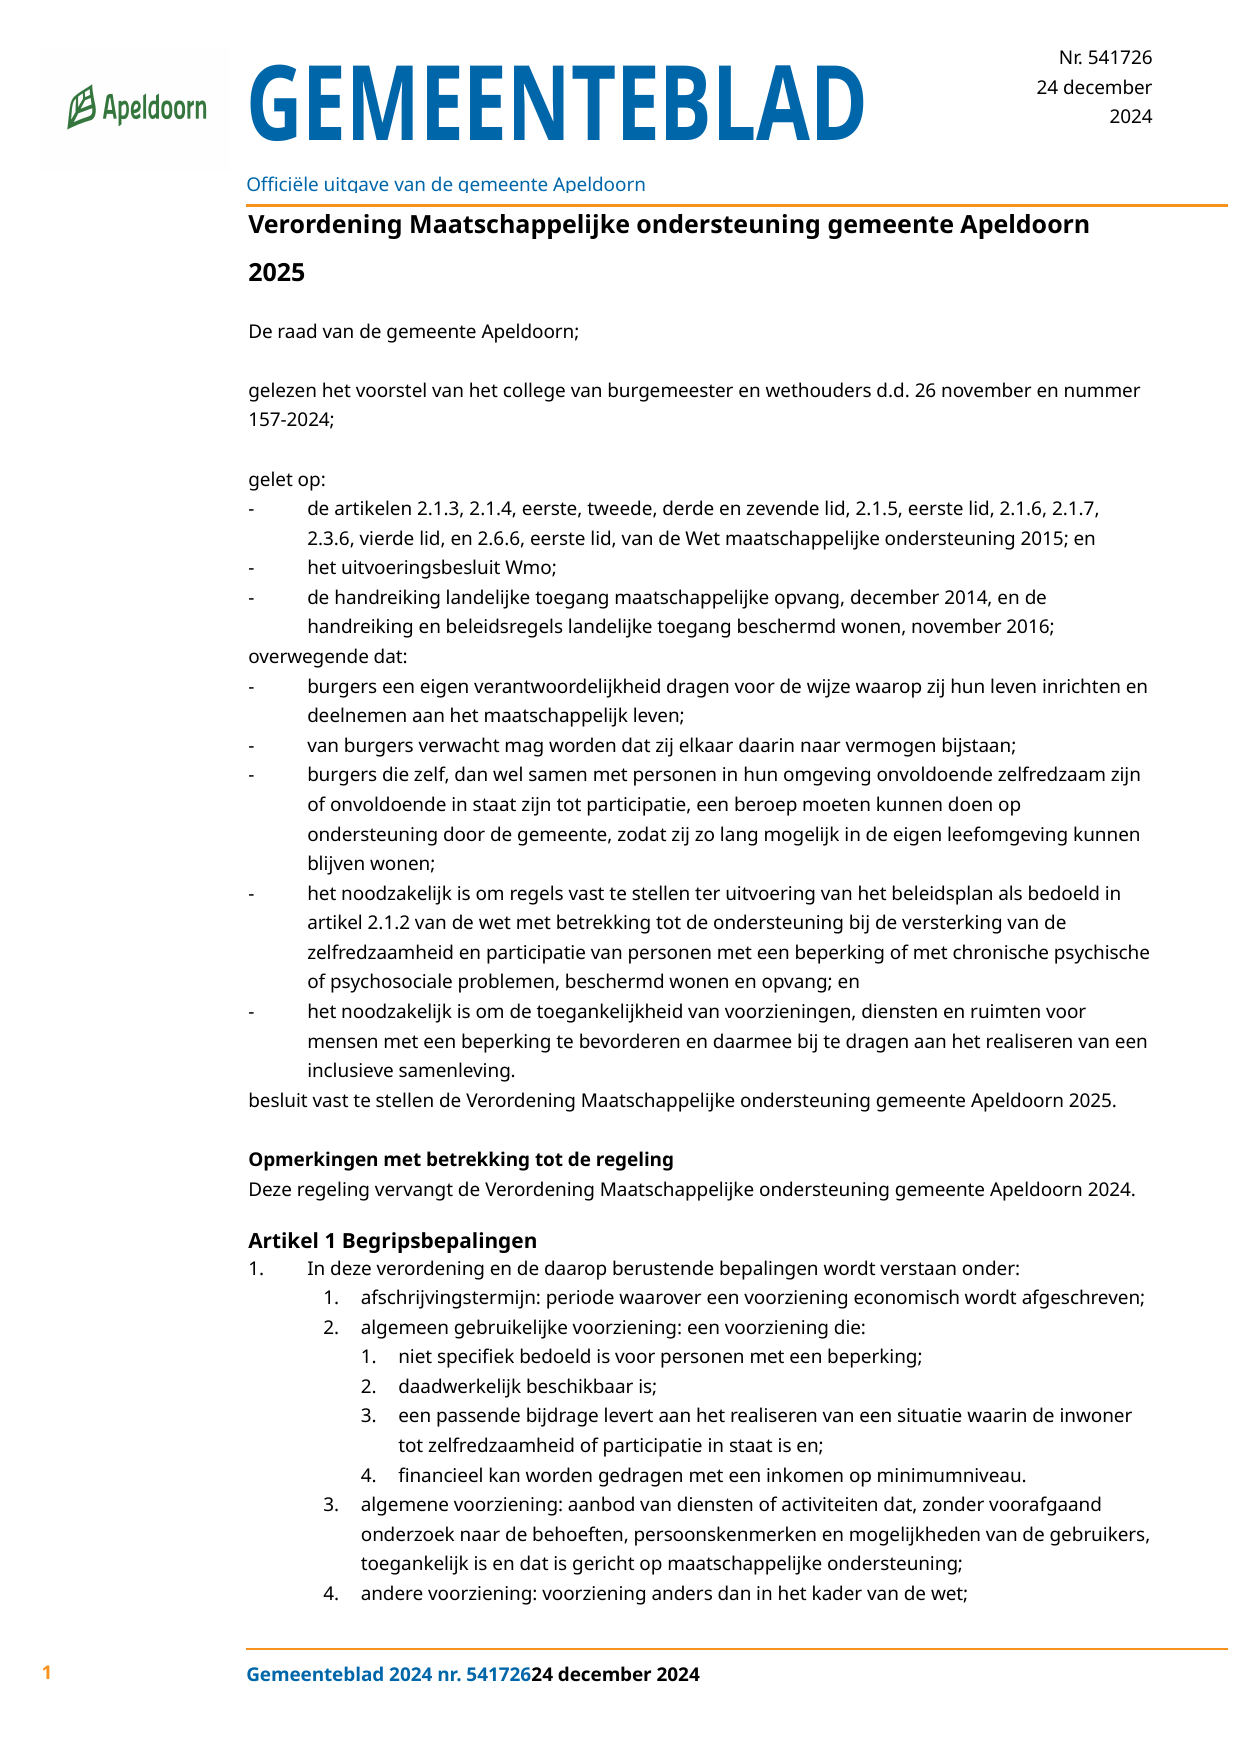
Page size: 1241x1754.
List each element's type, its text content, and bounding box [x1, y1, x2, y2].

picture [41, 47, 231, 172]
text Verordening Maatschappelijke ondersteuning gemeente Apeldoorn 2025 [248, 207, 1152, 288]
list het noodzakelijk is om regels vast te stellen ter uitvoering van het beleidsplan als bedoeld in artikel 2.1.2 van de wet met betrekking tot de ondersteuning bij de versterking van de zelfredzaamheid en participatie van personen met een beperking of met chronische psychische of psychosociale problemen, beschermd wonen en opvang; en [248, 880, 1152, 994]
text gelet op: [248, 466, 1152, 492]
text overwegende dat: [248, 643, 1152, 669]
list financieel kan worden gedragen met een inkomen op minimumniveau. [361, 1462, 1152, 1487]
text besluit vast te stellen de Verordening Maatschappelijke ondersteuning gemeente Apeldoorn 2025. [248, 1087, 1152, 1113]
list burgers een eigen verantwoordelijkheid dragen voor de wijze waarop zij hun leven inrichten en deelnemen aan het maatschappelijk leven; [248, 673, 1152, 728]
list de artikelen 2.1.3, 2.1.4, eerste, tweede, derde en zevende lid, 2.1.5, eerste lid, 2.1.6, 2.1.7, 2.3.6, vierde lid, en 2.6.6, eerste lid, van de Wet maatschappelijke ondersteuning 2015; en [248, 495, 1152, 551]
list de handreiking landelijke toegang maatschappelijke opvang, december 2014, en de handreiking en beleidsregels landelijke toegang beschermd wonen, november 2016; [248, 584, 1152, 639]
list algemeen gebruikelijke voorziening: een voorziening die: [323, 1314, 1152, 1339]
list afschrijvingstermijn: periode waarover een voorziening economisch wordt afgeschreven; [323, 1284, 1152, 1310]
list algemene voorziening: aanbod van diensten of activiteiten dat, zonder voorafgaand onderzoek naar de behoeften, persoonskenmerken en mogelijkheden van de gebruikers, toegankelijk is en dat is gericht op maatschappelijke ondersteuning; [323, 1491, 1152, 1576]
list daadwerkelijk beschikbaar is; [361, 1373, 1152, 1399]
list In deze verordening en de daarop berustende bepalingen wordt verstaan onder: [248, 1255, 1152, 1280]
text Deze regeling vervangt de Verordening Maatschappelijke ondersteuning gemeente Apeldoorn 2024. [248, 1176, 1152, 1202]
text Artikel 1 Begripsbepalingen [248, 1226, 1152, 1255]
list het noodzakelijk is om de toegankelijkheid van voorzieningen, diensten en ruimten voor mensen met een beperking te bevorderen en daarmee bij te dragen aan het realiseren van een inclusieve samenleving. [248, 998, 1152, 1083]
text Opmerkingen met betrekking tot de regeling [248, 1146, 1152, 1172]
text gelezen het voorstel van het college van burgemeester en wethouders d.d. 26 november en nummer 157-2024; [248, 377, 1152, 432]
list andere voorziening: voorziening anders dan in het kader van de wet; [323, 1580, 1152, 1606]
text De raad van de gemeente Apeldoorn; [248, 318, 1152, 344]
list burgers die zelf, dan wel samen met personen in hun omgeving onvoldoende zelfredzaam zijn of onvoldoende in staat zijn tot participatie, een beroep moeten kunnen doen op ondersteuning door de gemeente, zodat zij zo lang mogelijk in de eigen leefomgeving kunnen blijven wonen; [248, 762, 1152, 876]
list een passende bijdrage levert aan het realiseren van een situatie waarin de inwoner tot zelfredzaamheid of participatie in staat is en; [361, 1403, 1152, 1458]
list van burgers verwacht mag worden dat zij elkaar daarin naar vermogen bijstaan; [248, 732, 1152, 758]
list het uitvoeringsbesluit Wmo; [248, 554, 1152, 580]
list niet specifiek bedoeld is voor personen met een beperking; [361, 1343, 1152, 1369]
